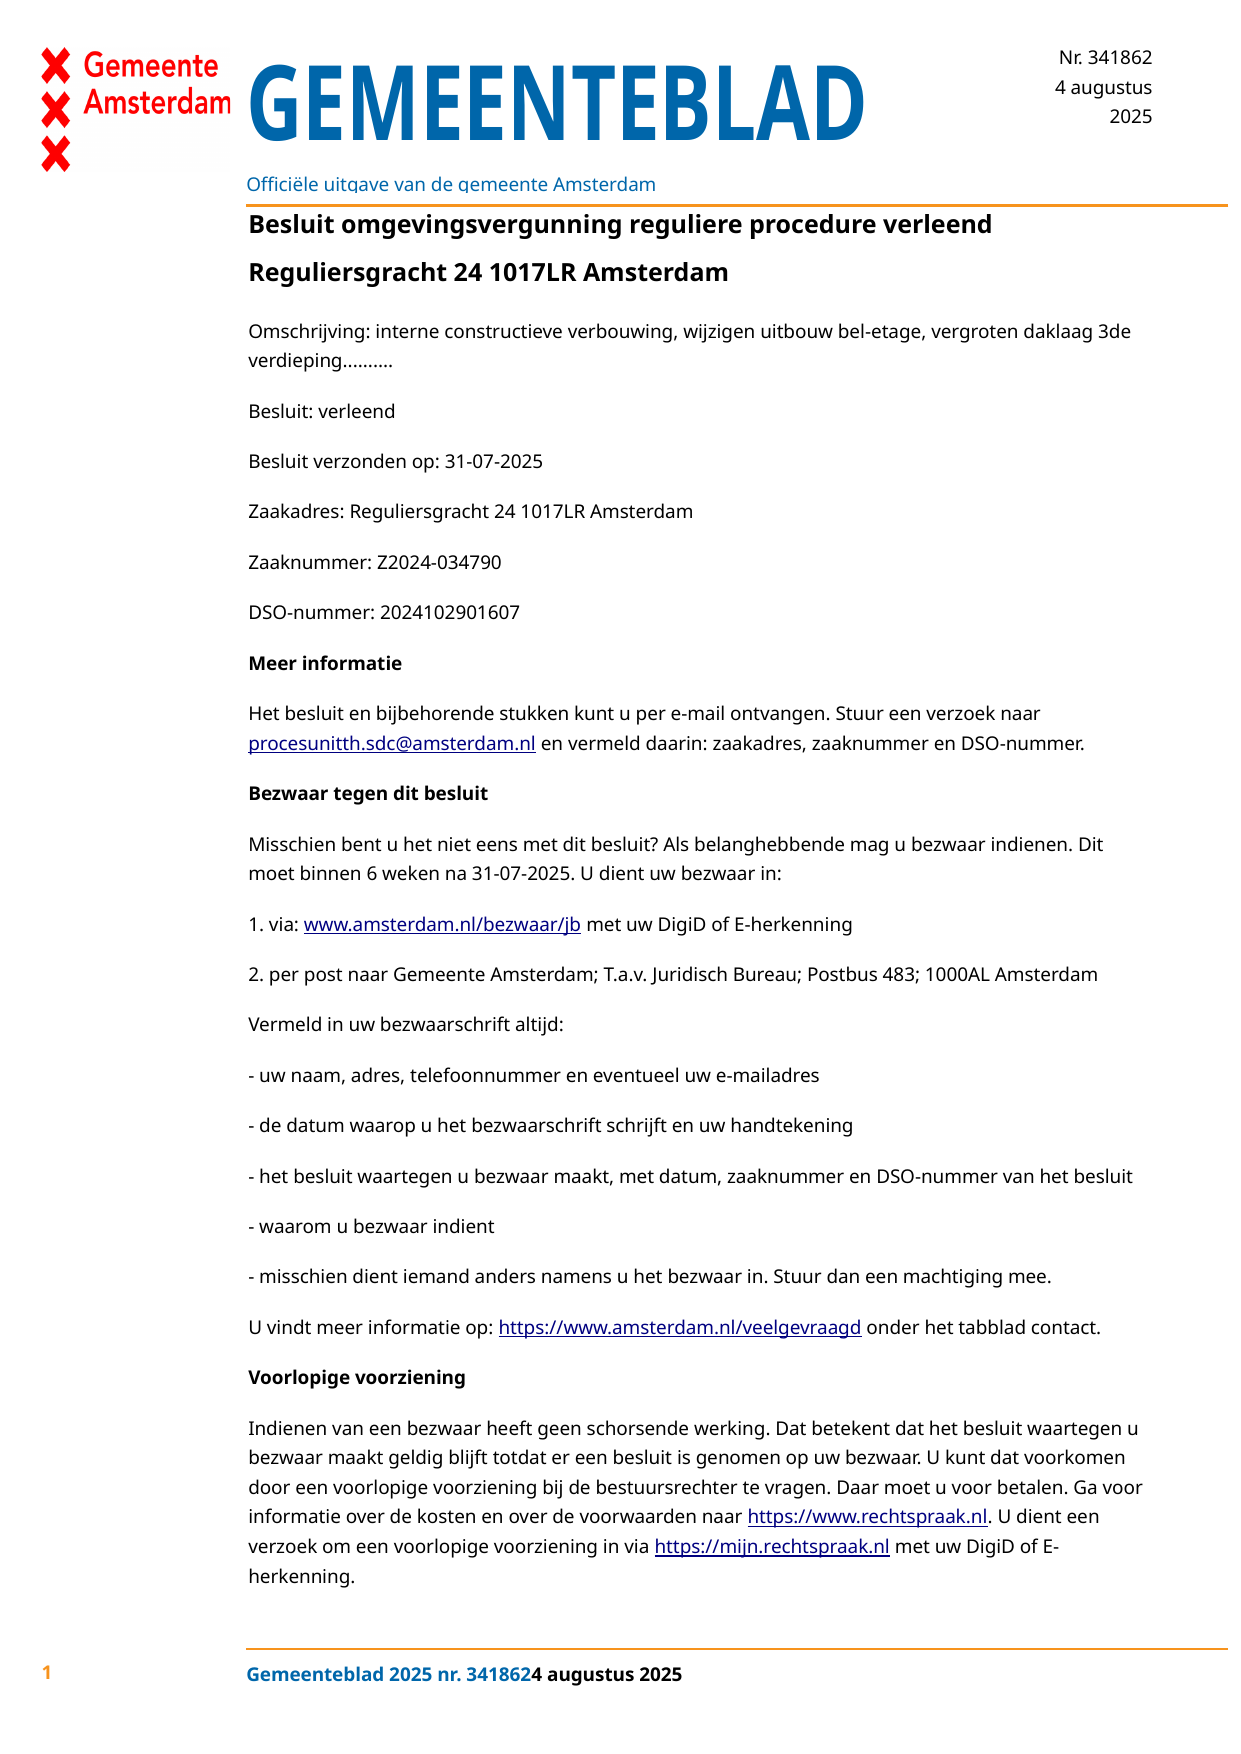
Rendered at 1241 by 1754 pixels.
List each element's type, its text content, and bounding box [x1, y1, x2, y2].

text - het besluit waartegen u bezwaar maakt, met datum, zaaknummer en DSO-nummer van het besluit [248, 1163, 1152, 1189]
text 1. via: www.amsterdam.nl/bezwaar/jb met uw DigiD of E-herkenning [248, 911, 1152, 937]
text DSO-nummer: 2024102901607 [248, 599, 1152, 625]
text - de datum waarop u het bezwaarschrift schrijft en uw handtekening [248, 1112, 1152, 1138]
text Besluit: verleend [248, 398, 1152, 424]
text Vermeld in uw bezwaarschrift altijd: [248, 1012, 1152, 1037]
text - misschien dient iemand anders namens u het bezwaar in. Stuur dan een machtiging mee. [248, 1264, 1152, 1289]
text 2. per post naar Gemeente Amsterdam; T.a.v. Juridisch Bureau; Postbus 483; 1000AL Amsterdam [248, 961, 1152, 987]
text Indienen van een bezwaar heeft geen schorsende werking. Dat betekent dat het besluit waartegen u bezwaar maakt geldig blijft totdat er een besluit is genomen op uw bezwaar. U kunt dat voorkomen door een voorlopige voorziening bij de bestuursrechter te vragen. Daar moet u voor betalen. Ga voor informatie over de kosten en over de voorwaarden naar https://www.rechtspraak.nl. U dient een verzoek om een voorlopige voorziening in via https://mijn.rechtspraak.nl met uw DigiD of E-herkenning. [248, 1415, 1152, 1589]
text Voorlopige voorziening [248, 1364, 1152, 1390]
text Meer informatie [248, 650, 1152, 676]
text - waarom u bezwaar indient [248, 1213, 1152, 1239]
text Zaakadres: Reguliersgracht 24 1017LR Amsterdam [248, 499, 1152, 524]
text Omschrijving: interne constructieve verbouwing, wijzigen uitbouw bel-etage, vergroten daklaag 3de verdieping.......... [248, 318, 1152, 373]
text Besluit verzonden op: 31-07-2025 [248, 448, 1152, 474]
text Bezwaar tegen dit besluit [248, 780, 1152, 806]
text Misschien bent u het niet eens met dit besluit? Als belanghebbende mag u bezwaar indienen. Dit moet binnen 6 weken na 31-07-2025. U dient uw bezwaar in: [248, 831, 1152, 886]
text U vindt meer informatie op: https://www.amsterdam.nl/veelgevraagd onder het tabblad contact. [248, 1314, 1152, 1340]
text - uw naam, adres, telefoonnummer en eventueel uw e-mailadres [248, 1062, 1152, 1088]
picture [41, 47, 231, 172]
text Het besluit en bijbehorende stukken kunt u per e-mail ontvangen. Stuur een verzoek naar procesunitth.sdc@amsterdam.nl en vermeld daarin: zaakadres, zaaknummer en DSO-nummer. [248, 700, 1152, 756]
text Zaaknummer: Z2024-034790 [248, 549, 1152, 575]
text Besluit omgevingsvergunning reguliere procedure verleend Reguliersgracht 24 1017LR Amsterdam [248, 207, 1152, 288]
